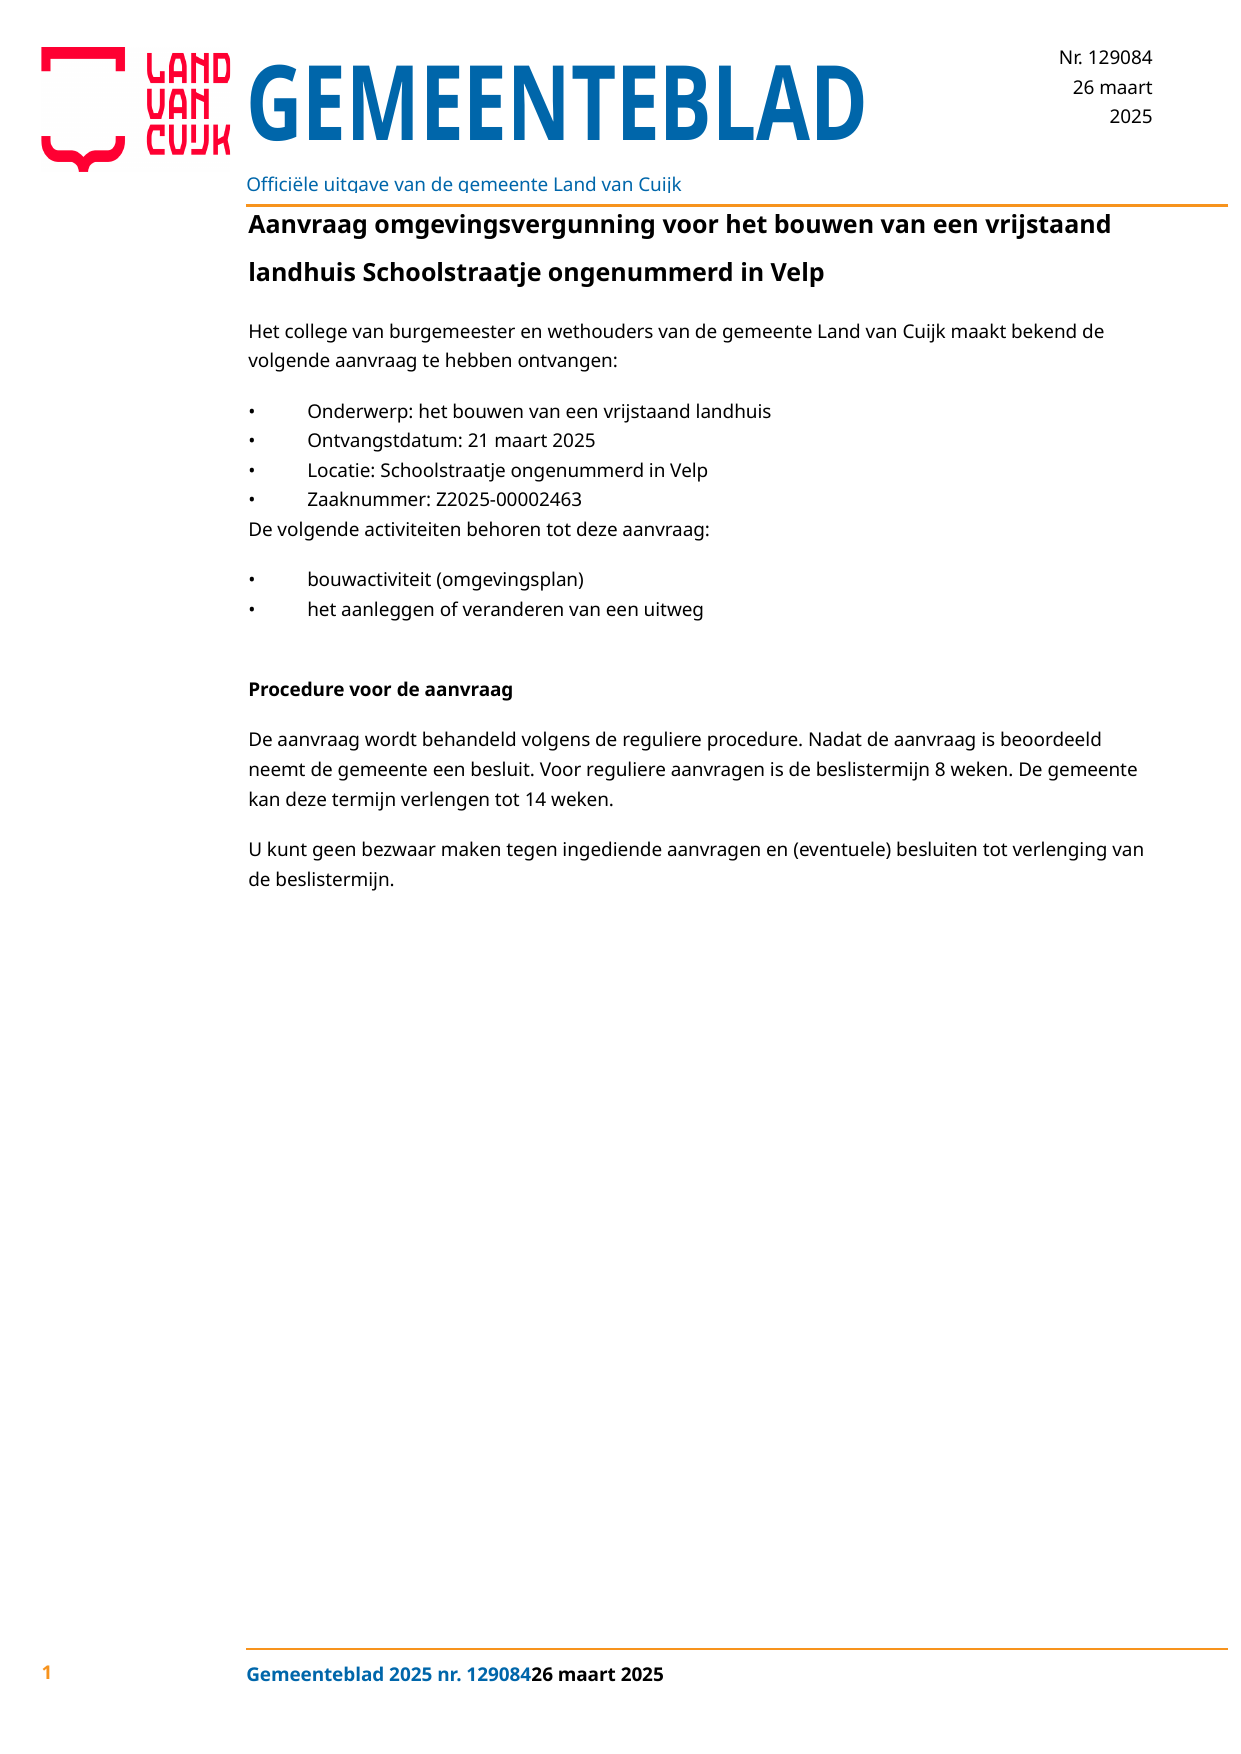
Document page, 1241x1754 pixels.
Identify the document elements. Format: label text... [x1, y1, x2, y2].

text Procedure voor de aanvraag [248, 676, 1152, 702]
text De aanvraag wordt behandeld volgens de reguliere procedure. Nadat de aanvraag is beoordeeld neemt de gemeente een besluit. Voor reguliere aanvragen is de beslistermijn 8 weken. De gemeente kan deze termijn verlengen tot 14 weken. [248, 727, 1152, 812]
list bouwactiviteit (omgevingsplan) [248, 567, 1152, 592]
list Zaaknummer: Z2025-00002463 [248, 487, 1152, 512]
text Het college van burgemeester en wethouders van de gemeente Land van Cuijk maakt bekend de volgende aanvraag te hebben ontvangen: [248, 318, 1152, 373]
list Ontvangstdatum: 21 maart 2025 [248, 427, 1152, 453]
list Locatie: Schoolstraatje ongenummerd in Velp [248, 457, 1152, 483]
list Onderwerp: het bouwen van een vrijstaand landhuis [248, 398, 1152, 424]
list het aanleggen of veranderen van een uitweg [248, 596, 1152, 622]
text U kunt geen bezwaar maken tegen ingediende aanvragen en (eventuele) besluiten tot verlenging van de beslistermijn. [248, 836, 1152, 892]
text Aanvraag omgevingsvergunning voor het bouwen van een vrijstaand landhuis Schoolstraatje ongenummerd in Velp [248, 207, 1152, 288]
picture [41, 47, 231, 172]
text De volgende activiteiten behoren tot deze aanvraag: [248, 516, 1152, 542]
